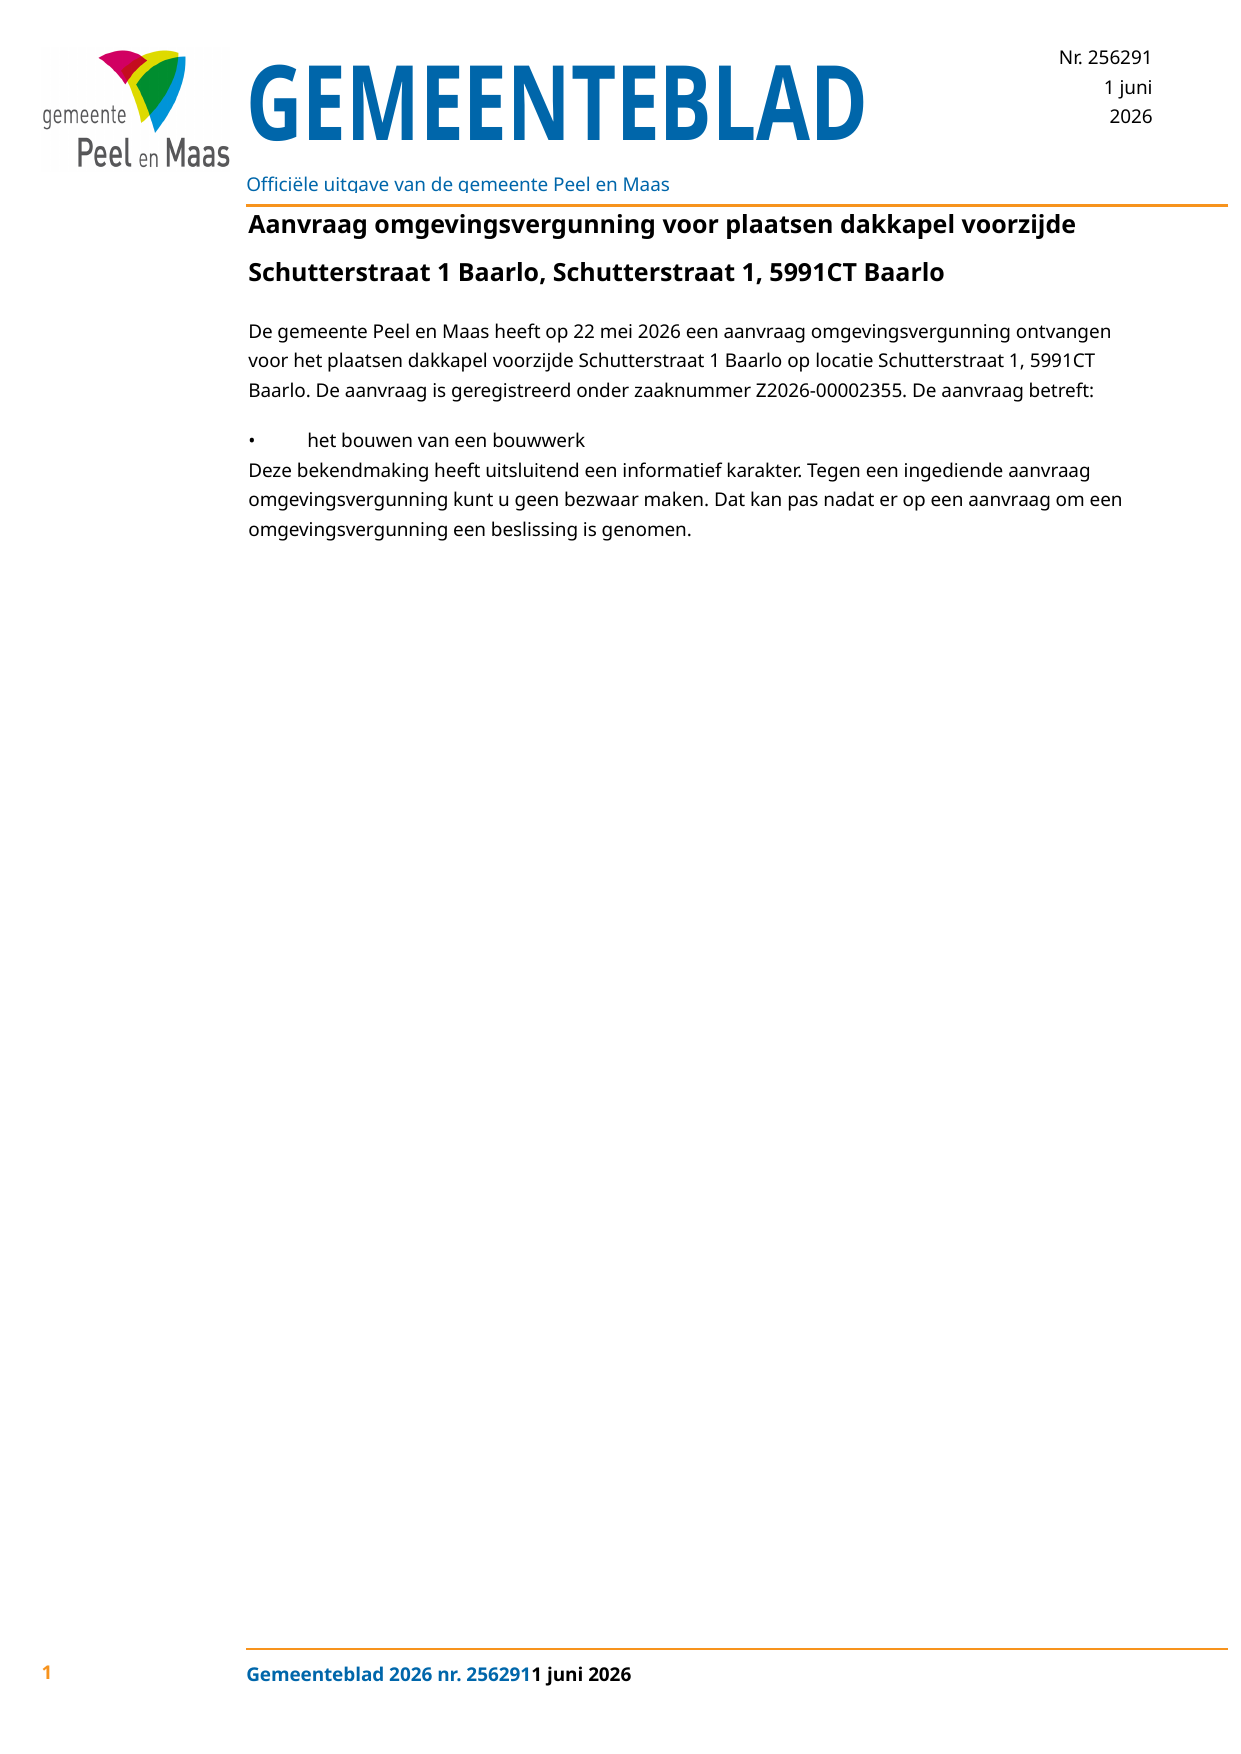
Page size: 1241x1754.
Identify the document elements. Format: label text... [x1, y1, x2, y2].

text De gemeente Peel en Maas heeft op 22 mei 2026 een aanvraag omgevingsvergunning ontvangen voor het plaatsen dakkapel voorzijde Schutterstraat 1 Baarlo op locatie Schutterstraat 1, 5991CT Baarlo. De aanvraag is geregistreerd onder zaaknummer Z2026-00002355. De aanvraag betreft: [248, 318, 1152, 403]
text Deze bekendmaking heeft uitsluitend een informatief karakter. Tegen een ingediende aanvraag omgevingsvergunning kunt u geen bezwaar maken. Dat kan pas nadat er op een aanvraag om een omgevingsvergunning een beslissing is genomen. [248, 457, 1152, 542]
picture [41, 47, 231, 172]
text Aanvraag omgevingsvergunning voor plaatsen dakkapel voorzijde Schutterstraat 1 Baarlo, Schutterstraat 1, 5991CT Baarlo [248, 207, 1152, 288]
list het bouwen van een bouwwerk [248, 427, 1152, 453]
